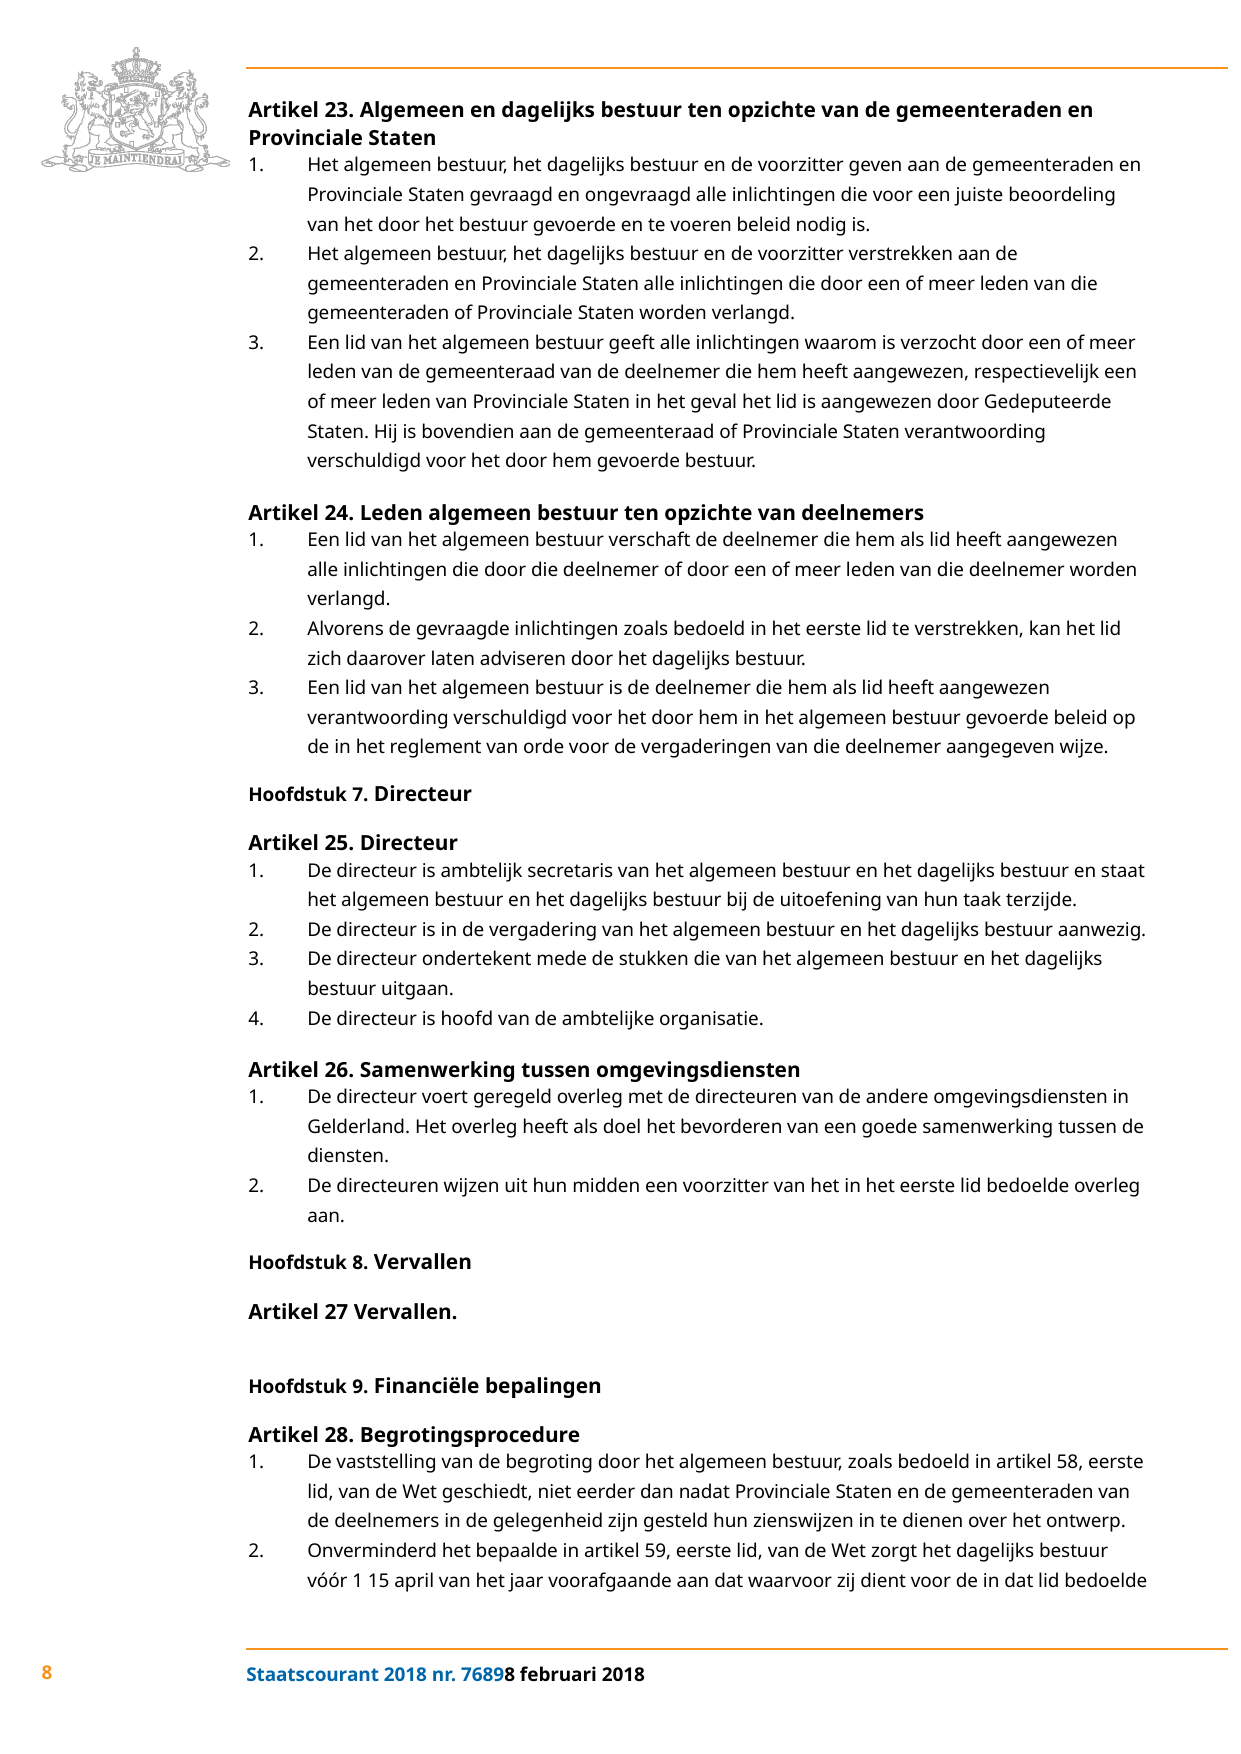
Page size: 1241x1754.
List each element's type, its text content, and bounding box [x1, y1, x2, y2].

text Hoofdstuk 9. Financiële bepalingen [248, 1371, 1152, 1399]
text Hoofdstuk 8. Vervallen [248, 1247, 1152, 1276]
list Het algemeen bestuur, het dagelijks bestuur en de voorzitter verstrekken aan de gemeenteraden en Provinciale Staten alle inlichtingen die door een of meer leden van die gemeenteraden of Provinciale Staten worden verlangd. [248, 240, 1152, 325]
text Artikel 28. Begrotingsprocedure [248, 1420, 1152, 1448]
list De directeur ondertekent mede de stukken die van het algemeen bestuur en het dagelijks bestuur uitgaan. [248, 946, 1152, 1001]
text Hoofdstuk 7. Directeur [248, 779, 1152, 807]
list Het algemeen bestuur, het dagelijks bestuur en de voorzitter geven aan de gemeenteraden en Provinciale Staten gevraagd en ongevraagd alle inlichtingen die voor een juiste beoordeling van het door het bestuur gevoerde en te voeren beleid nodig is. [248, 152, 1152, 237]
picture [41, 47, 231, 172]
list Onverminderd het bepaalde in artikel 59, eerste lid, van de Wet zorgt het dagelijks bestuur vóór 1 15 april van het jaar voorafgaande aan dat waarvoor zij dient voor de in dat lid bedoelde [248, 1537, 1152, 1593]
list De directeuren wijzen uit hun midden een voorzitter van het in het eerste lid bedoelde overleg aan. [248, 1172, 1152, 1228]
text Artikel 24. Leden algemeen bestuur ten opzichte van deelnemers [248, 498, 1152, 526]
text Artikel 25. Directeur [248, 828, 1152, 857]
text Artikel 26. Samenwerking tussen omgevingsdiensten [248, 1055, 1152, 1083]
list De vaststelling van de begroting door het algemeen bestuur, zoals bedoeld in artikel 58, eerste lid, van de Wet geschiedt, niet eerder dan nadat Provinciale Staten en de gemeenteraden van de deelnemers in de gelegenheid zijn gesteld hun zienswijzen in te dienen over het ontwerp. [248, 1448, 1152, 1533]
list De directeur is hoofd van de ambtelijke organisatie. [248, 1005, 1152, 1030]
text Artikel 27 Vervallen. [248, 1297, 1152, 1325]
list Een lid van het algemeen bestuur is de deelnemer die hem als lid heeft aangewezen verantwoording verschuldigd voor het door hem in het algemeen bestuur gevoerde beleid op de in het reglement van orde voor de vergaderingen van die deelnemer aangegeven wijze. [248, 674, 1152, 759]
list Alvorens de gevraagde inlichtingen zoals bedoeld in het eerste lid te verstrekken, kan het lid zich daarover laten adviseren door het dagelijks bestuur. [248, 615, 1152, 670]
list De directeur is in de vergadering van het algemeen bestuur en het dagelijks bestuur aanwezig. [248, 916, 1152, 942]
text Artikel 23. Algemeen en dagelijks bestuur ten opzichte van de gemeenteraden en Provinciale Staten [248, 95, 1152, 152]
list Een lid van het algemeen bestuur geeft alle inlichtingen waarom is verzocht door een of meer leden van de gemeenteraad van de deelnemer die hem heeft aangewezen, respectievelijk een of meer leden van Provinciale Staten in het geval het lid is aangewezen door Gedeputeerde Staten. Hij is bovendien aan de gemeenteraad of Provinciale Staten verantwoording verschuldigd voor het door hem gevoerde bestuur. [248, 329, 1152, 473]
list De directeur is ambtelijk secretaris van het algemeen bestuur en het dagelijks bestuur en staat het algemeen bestuur en het dagelijks bestuur bij de uitoefening van hun taak terzijde. [248, 857, 1152, 912]
list De directeur voert geregeld overleg met de directeuren van de andere omgevingsdiensten in Gelderland. Het overleg heeft als doel het bevorderen van een goede samenwerking tussen de diensten. [248, 1083, 1152, 1168]
list Een lid van het algemeen bestuur verschaft de deelnemer die hem als lid heeft aangewezen alle inlichtingen die door die deelnemer of door een of meer leden van die deelnemer worden verlangd. [248, 526, 1152, 611]
